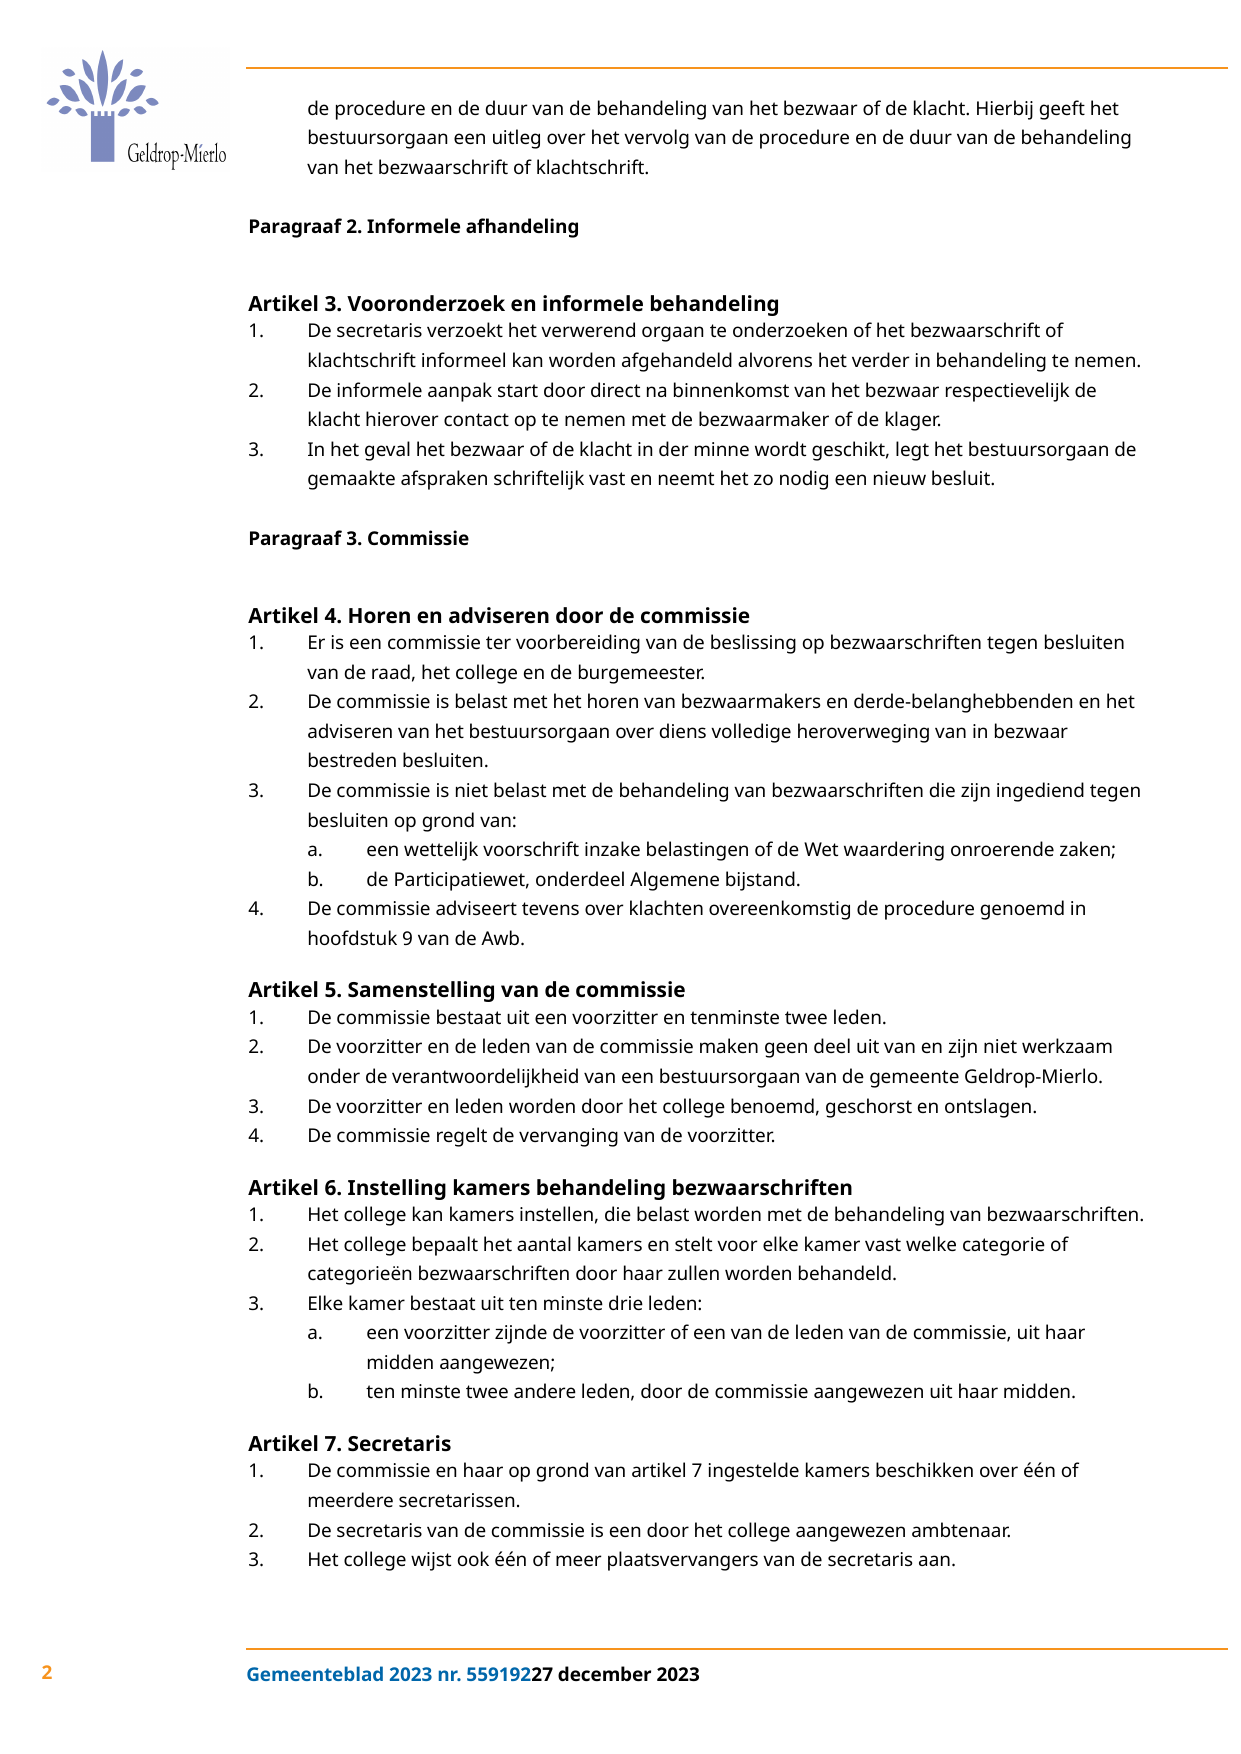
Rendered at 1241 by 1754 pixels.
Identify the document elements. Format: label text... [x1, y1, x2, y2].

list een voorzitter zijnde de voorzitter of een van de leden van de commissie, uit haar midden aangewezen; [307, 1319, 1152, 1375]
list De voorzitter en leden worden door het college benoemd, geschorst en ontslagen. [248, 1093, 1152, 1118]
list De commissie regelt de vervanging van de voorzitter. [248, 1122, 1152, 1148]
list In het geval het bezwaar of de klacht in der minne wordt geschikt, legt het bestuursorgaan de gemaakte afspraken schriftelijk vast en neemt het zo nodig een nieuw besluit. [248, 436, 1152, 491]
list De commissie is niet belast met de behandeling van bezwaarschriften die zijn ingediend tegen besluiten op grond van: [248, 777, 1152, 833]
list De secretaris van de commissie is een door het college aangewezen ambtenaar. [248, 1517, 1152, 1542]
list De commissie en haar op grond van artikel 7 ingestelde kamers beschikken over één of meerdere secretarissen. [248, 1458, 1152, 1513]
list Elke kamer bestaat uit ten minste drie leden: [248, 1290, 1152, 1316]
picture [41, 47, 231, 172]
list de Participatiewet, onderdeel Algemene bijstand. [307, 866, 1152, 892]
list De commissie adviseert tevens over klachten overeenkomstig de procedure genoemd in hoofdstuk 9 van de Awb. [248, 896, 1152, 951]
list ten minste twee andere leden, door de commissie aangewezen uit haar midden. [307, 1379, 1152, 1404]
list Er is een commissie ter voorbereiding van de beslissing op bezwaarschriften tegen besluiten van de raad, het college en de burgemeester. [248, 629, 1152, 685]
text Paragraaf 3. Commissie [248, 525, 1152, 551]
list De voorzitter en de leden van de commissie maken geen deel uit van en zijn niet werkzaam onder de verantwoordelijkheid van een bestuursorgaan van de gemeente Geldrop-Mierlo. [248, 1034, 1152, 1089]
list De commissie is belast met het horen van bezwaarmakers en derde-belanghebbenden en het adviseren van het bestuursorgaan over diens volledige heroverweging van in bezwaar bestreden besluiten. [248, 688, 1152, 773]
list een wettelijk voorschrift inzake belastingen of de Wet waardering onroerende zaken; [307, 836, 1152, 862]
list De informele aanpak start door direct na binnenkomst van het bezwaar respectievelijk de klacht hierover contact op te nemen met de bezwaarmaker of de klager. [248, 377, 1152, 432]
text Artikel 5. Samenstelling van de commissie [248, 976, 1152, 1004]
text Artikel 3. Vooronderzoek en informele behandeling [248, 289, 1152, 318]
text Artikel 4. Horen en adviseren door de commissie [248, 601, 1152, 629]
text Paragraaf 2. Informele afhandeling [248, 213, 1152, 239]
list Het college wijst ook één of meer plaatsvervangers van de secretaris aan. [248, 1546, 1152, 1572]
list de procedure en de duur van de behandeling van het bezwaar of de klacht. Hierbij geeft het bestuursorgaan een uitleg over het vervolg van de procedure en de duur van de behandeling van het bezwaarschrift of klachtschrift. [248, 95, 1152, 180]
list Het college kan kamers instellen, die belast worden met de behandeling van bezwaarschriften. [248, 1201, 1152, 1227]
list De commissie bestaat uit een voorzitter en tenminste twee leden. [248, 1004, 1152, 1030]
list De secretaris verzoekt het verwerend orgaan te onderzoeken of het bezwaarschrift of klachtschrift informeel kan worden afgehandeld alvorens het verder in behandeling te nemen. [248, 318, 1152, 373]
text Artikel 6. Instelling kamers behandeling bezwaarschriften [248, 1173, 1152, 1201]
list Het college bepaalt het aantal kamers en stelt voor elke kamer vast welke categorie of categorieën bezwaarschriften door haar zullen worden behandeld. [248, 1231, 1152, 1286]
text Artikel 7. Secretaris [248, 1429, 1152, 1458]
